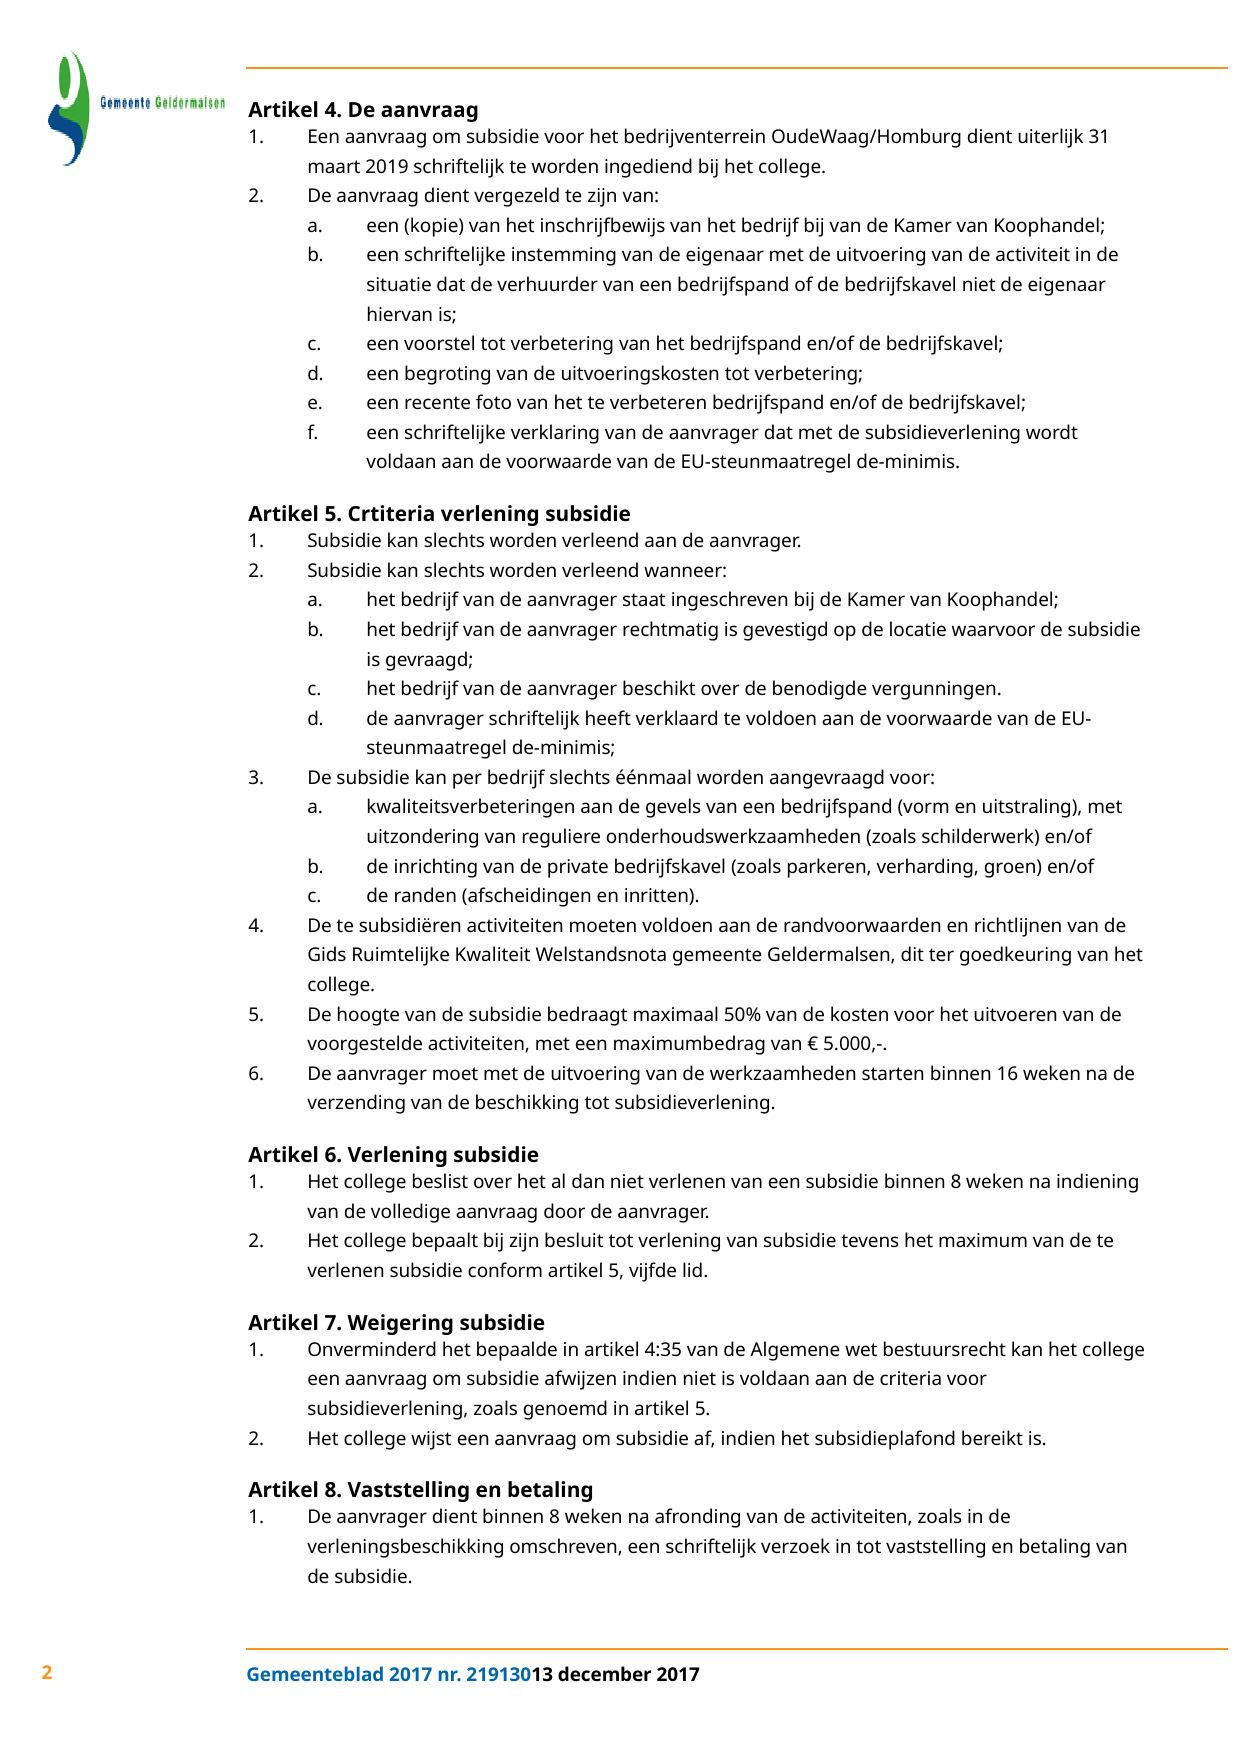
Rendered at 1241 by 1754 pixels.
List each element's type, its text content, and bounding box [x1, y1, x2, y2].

list Een aanvraag om subsidie voor het bedrijventerrein OudeWaag/Homburg dient uiterlijk 31 maart 2019 schriftelijk te worden ingediend bij het college. [248, 123, 1152, 178]
list De hoogte van de subsidie bedraagt maximaal 50% van de kosten voor het uitvoeren van de voorgestelde activiteiten, met een maximumbedrag van € 5.000,-. [248, 1001, 1152, 1056]
text Artikel 4. De aanvraag [248, 95, 1152, 123]
list een begroting van de uitvoeringskosten tot verbetering; [307, 360, 1152, 386]
list kwaliteitsverbeteringen aan de gevels van een bedrijfspand (vorm en uitstraling), met uitzondering van reguliere onderhoudswerkzaamheden (zoals schilderwerk) en/of [307, 794, 1152, 849]
list het bedrijf van de aanvrager rechtmatig is gevestigd op de locatie waarvoor de subsidie is gevraagd; [307, 616, 1152, 672]
list een schriftelijke verklaring van de aanvrager dat met de subsidieverlening wordt voldaan aan de voorwaarde van de EU-steunmaatregel de-minimis. [307, 419, 1152, 474]
list De te subsidiëren activiteiten moeten voldoen aan de randvoorwaarden en richtlijnen van de Gids Ruimtelijke Kwaliteit Welstandsnota gemeente Geldermalsen, dit ter goedkeuring van het college. [248, 912, 1152, 997]
list Onverminderd het bepaalde in artikel 4:35 van de Algemene wet bestuursrecht kan het college een aanvraag om subsidie afwijzen indien niet is voldaan aan de criteria voor subsidieverlening, zoals genoemd in artikel 5. [248, 1336, 1152, 1421]
list De subsidie kan per bedrijf slechts éénmaal worden aangevraagd voor: [248, 764, 1152, 790]
list de randen (afscheidingen en inritten). [307, 882, 1152, 908]
list De aanvraag dient vergezeld te zijn van: [248, 182, 1152, 208]
list een recente foto van het te verbeteren bedrijfspand en/of de bedrijfskavel; [307, 389, 1152, 415]
text Artikel 6. Verlening subsidie [248, 1140, 1152, 1168]
list de inrichting van de private bedrijfskavel (zoals parkeren, verharding, groen) en/of [307, 853, 1152, 879]
text Artikel 7. Weigering subsidie [248, 1308, 1152, 1336]
list de aanvrager schriftelijk heeft verklaard te voldoen aan de voorwaarde van de EU-steunmaatregel de-minimis; [307, 705, 1152, 760]
text Artikel 8. Vaststelling en betaling [248, 1475, 1152, 1504]
list Het college bepaalt bij zijn besluit tot verlening van subsidie tevens het maximum van de te verlenen subsidie conform artikel 5, vijfde lid. [248, 1228, 1152, 1283]
list Het college wijst een aanvraag om subsidie af, indien het subsidieplafond bereikt is. [248, 1425, 1152, 1451]
text Artikel 5. Crtiteria verlening subsidie [248, 499, 1152, 527]
list het bedrijf van de aanvrager beschikt over de benodigde vergunningen. [307, 675, 1152, 701]
list het bedrijf van de aanvrager staat ingeschreven bij de Kamer van Koophandel; [307, 587, 1152, 612]
picture [41, 47, 231, 172]
list De aanvrager dient binnen 8 weken na afronding van de activiteiten, zoals in de verleningsbeschikking omschreven, een schriftelijk verzoek in tot vaststelling en betaling van de subsidie. [248, 1504, 1152, 1588]
list een (kopie) van het inschrijfbewijs van het bedrijf bij van de Kamer van Koophandel; [307, 212, 1152, 238]
list een voorstel tot verbetering van het bedrijfspand en/of de bedrijfskavel; [307, 330, 1152, 356]
list Subsidie kan slechts worden verleend wanneer: [248, 557, 1152, 583]
list Het college beslist over het al dan niet verlenen van een subsidie binnen 8 weken na indiening van de volledige aanvraag door de aanvrager. [248, 1168, 1152, 1224]
list Subsidie kan slechts worden verleend aan de aanvrager. [248, 527, 1152, 553]
list een schriftelijke instemming van de eigenaar met de uitvoering van de activiteit in de situatie dat de verhuurder van een bedrijfspand of de bedrijfskavel niet de eigenaar hiervan is; [307, 242, 1152, 326]
list De aanvrager moet met de uitvoering van de werkzaamheden starten binnen 16 weken na de verzending van de beschikking tot subsidieverlening. [248, 1060, 1152, 1115]
